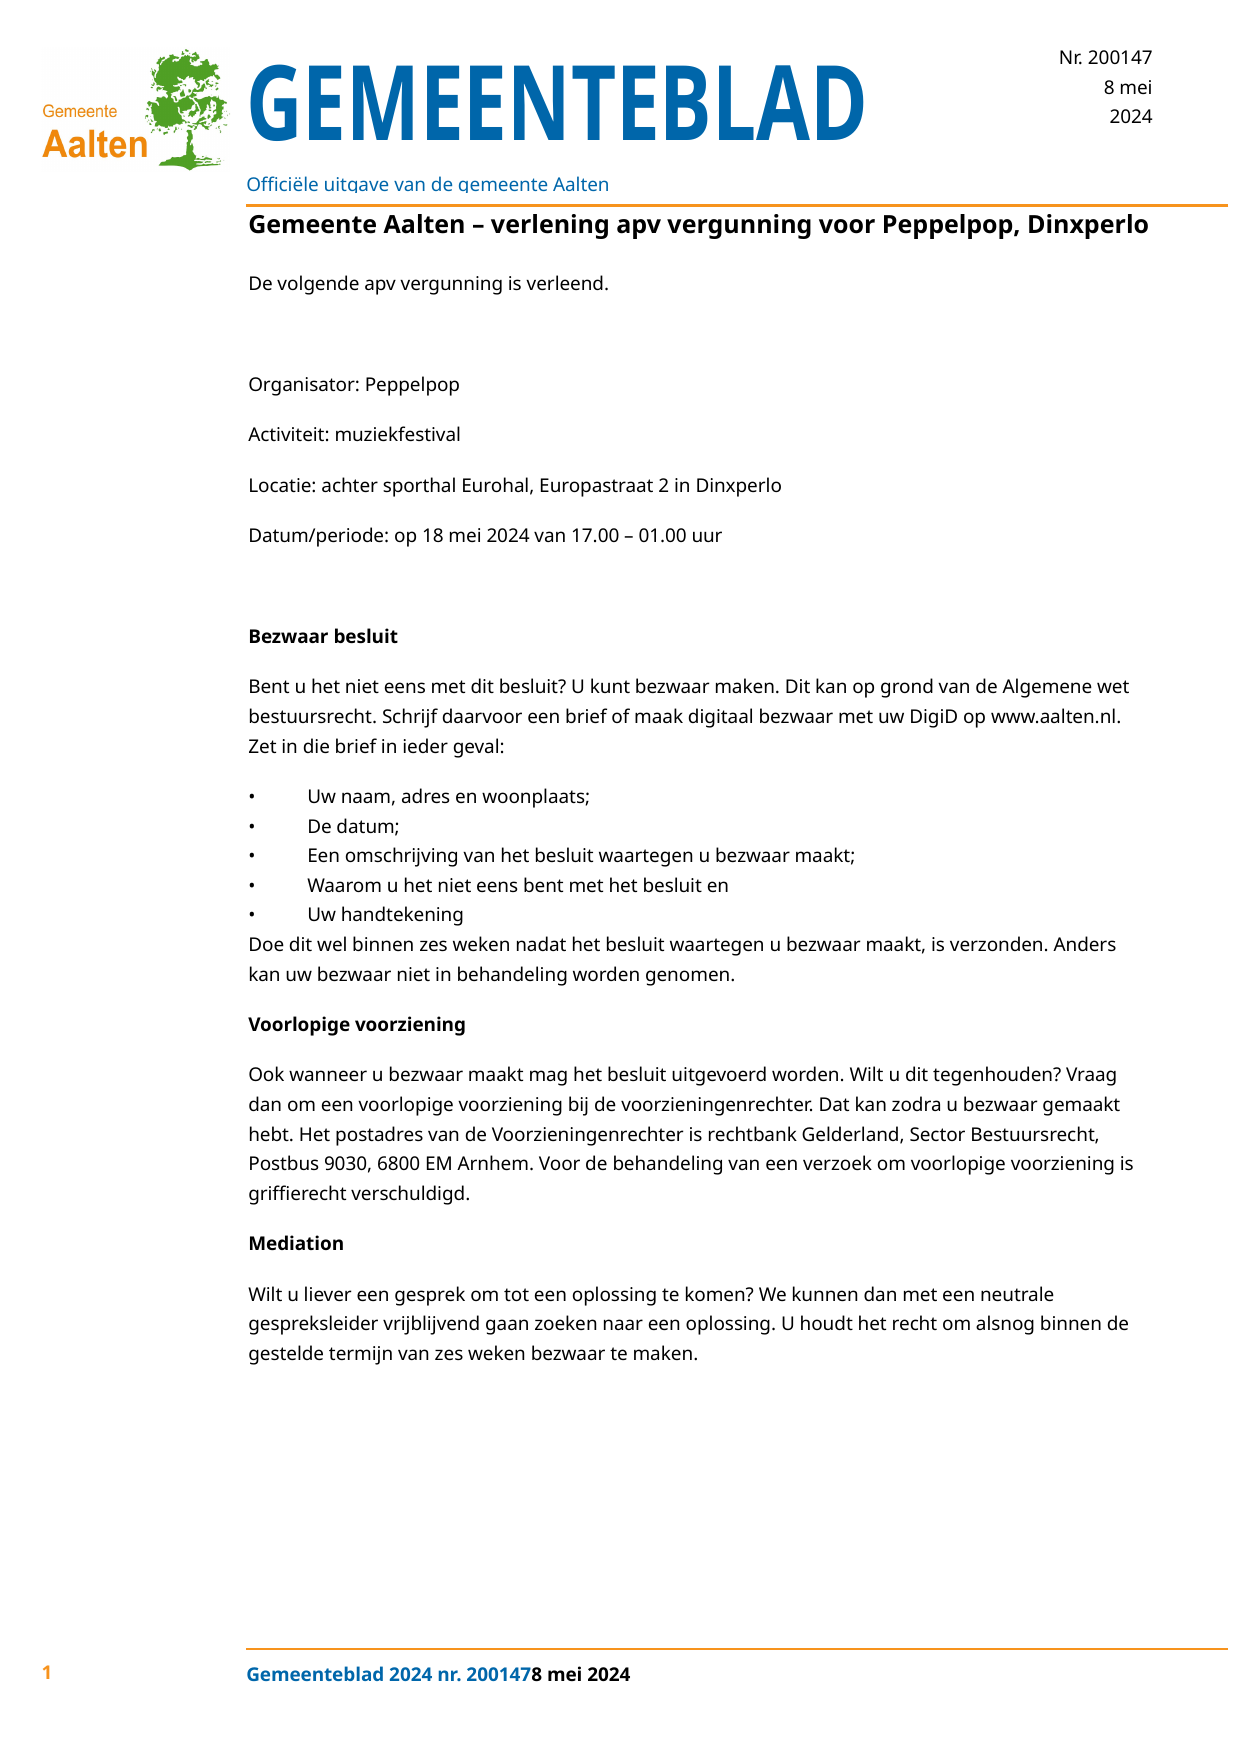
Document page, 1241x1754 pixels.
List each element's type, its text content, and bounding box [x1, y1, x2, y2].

text Bent u het niet eens met dit besluit? U kunt bezwaar maken. Dit kan op grond van de Algemene wet bestuursrecht. Schrijf daarvoor een brief of maak digitaal bezwaar met uw DigiD op www.aalten.nl. Zet in die brief in ieder geval: [248, 674, 1152, 758]
list De datum; [248, 813, 1152, 838]
list Uw naam, adres en woonplaats; [248, 783, 1152, 809]
text Gemeente Aalten – verlening apv vergunning voor Peppelpop, Dinxperlo [248, 207, 1152, 241]
text Datum/periode: op 18 mei 2024 van 17.00 – 01.00 uur [248, 522, 1152, 548]
text Voorlopige voorziening [248, 1011, 1152, 1037]
list Een omschrijving van het besluit waartegen u bezwaar maakt; [248, 842, 1152, 868]
text Locatie: achter sporthal Eurohal, Europastraat 2 in Dinxperlo [248, 472, 1152, 498]
list Waarom u het niet eens bent met het besluit en [248, 872, 1152, 898]
list Uw handtekening [248, 902, 1152, 927]
text De volgende apv vergunning is verleend. [248, 270, 1152, 296]
text Ook wanneer u bezwaar maakt mag het besluit uitgevoerd worden. Wilt u dit tegenhouden? Vraag dan om een voorlopige voorziening bij de voorzieningenrechter. Dat kan zodra u bezwaar gemaakt hebt. Het postadres van de Voorzieningenrechter is rechtbank Gelderland, Sector Bestuursrecht, Postbus 9030, 6800 EM Arnhem. Voor de behandeling van een verzoek om voorlopige voorziening is griffierecht verschuldigd. [248, 1062, 1152, 1206]
text Bezwaar besluit [248, 623, 1152, 649]
text Doe dit wel binnen zes weken nadat het besluit waartegen u bezwaar maakt, is verzonden. Anders kan uw bezwaar niet in behandeling worden genomen. [248, 931, 1152, 986]
picture [41, 47, 231, 172]
text Activiteit: muziekfestival [248, 422, 1152, 447]
text Wilt u liever een gesprek om tot een oplossing te komen? We kunnen dan met een neutrale gespreksleider vrijblijvend gaan zoeken naar een oplossing. U houdt het recht om alsnog binnen de gestelde termijn van zes weken bezwaar te maken. [248, 1281, 1152, 1366]
text Organisator: Peppelpop [248, 371, 1152, 397]
text Mediation [248, 1230, 1152, 1256]
